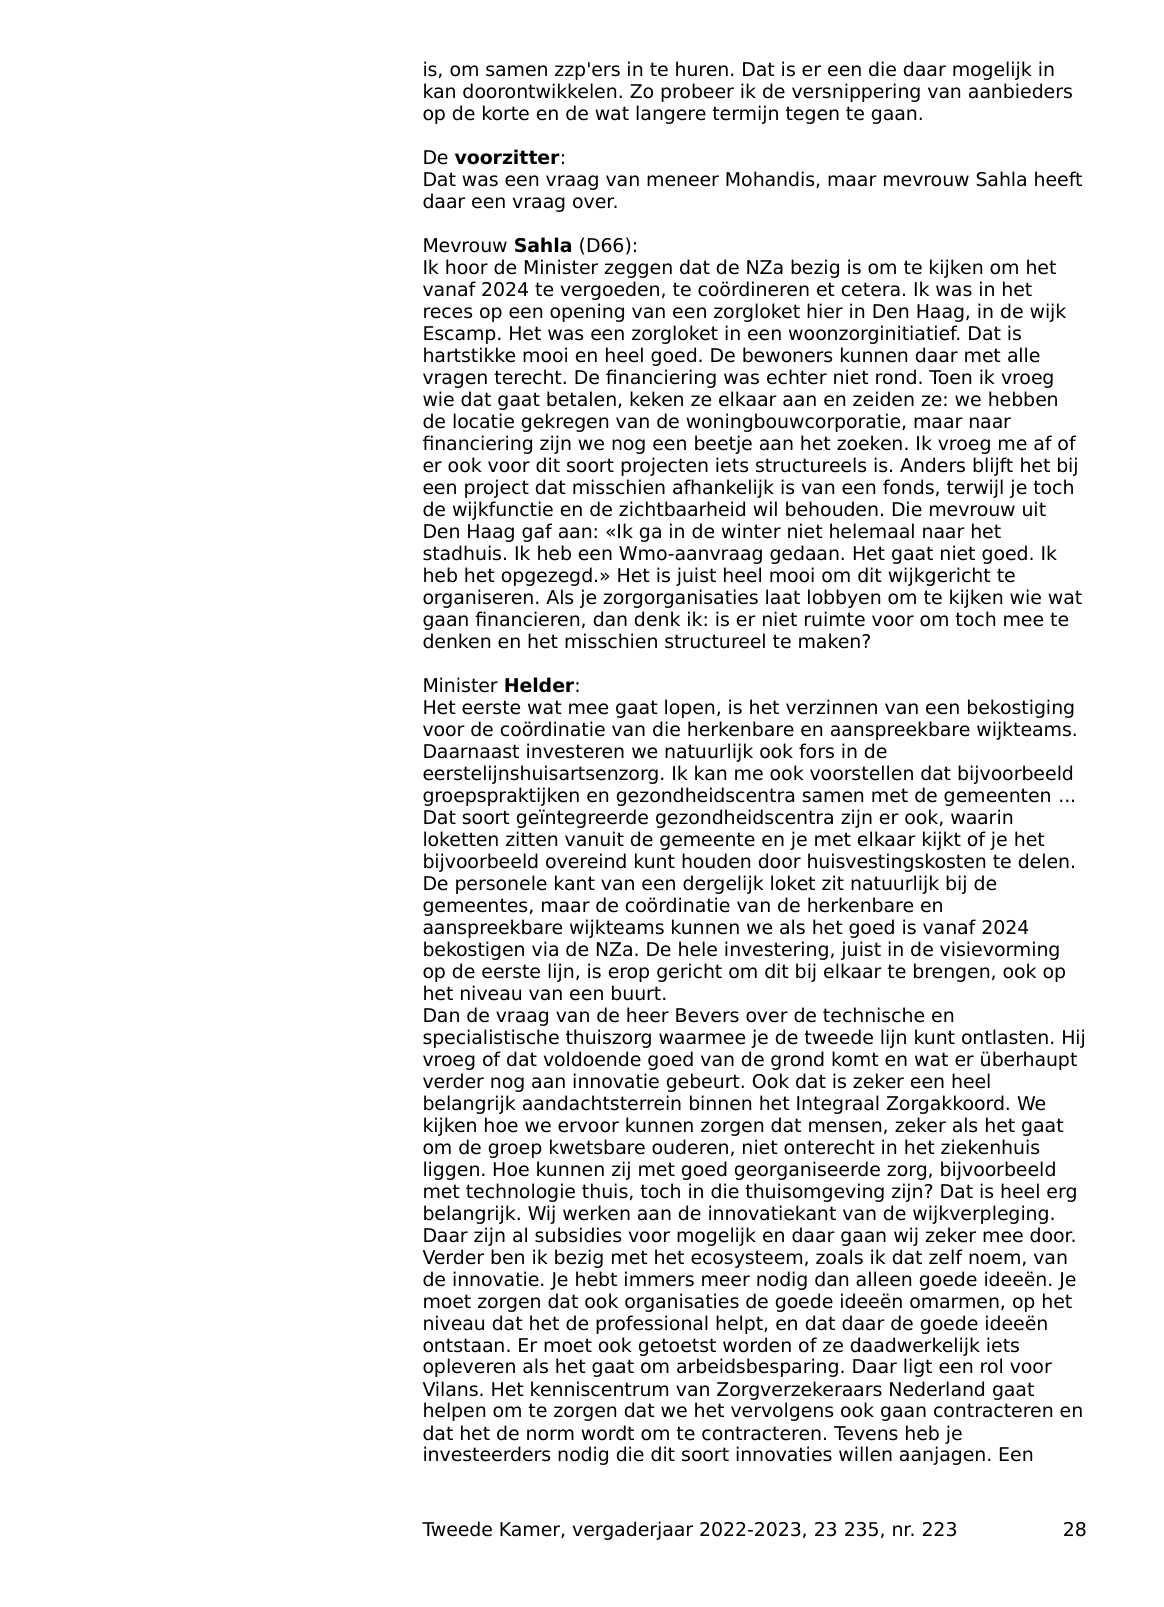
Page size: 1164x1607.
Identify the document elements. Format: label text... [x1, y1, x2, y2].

text is, om samen zzp'ers in te huren. Dat is er een die daar mogelijk in kan doorontwikkelen. Zo probeer ik de versnippering van aanbieders op de korte en de wat langere termijn tegen te gaan. [422, 59, 1087, 125]
text Ik hoor de Minister zeggen dat de NZa bezig is om te kijken om het vanaf 2024 te vergoeden, te coördineren et cetera. Ik was in het reces op een opening van een zorgloket hier in Den Haag, in de wijk Escamp. Het was een zorgloket in een woonzorginitiatief. Dat is hartstikke mooi en heel goed. De bewoners kunnen daar met alle vragen terecht. De financiering was echter niet rond. Toen ik vroeg wie dat gaat betalen, keken ze elkaar aan en zeiden ze: we hebben de locatie gekregen van de woningbouwcorporatie, maar naar financiering zijn we nog een beetje aan het zoeken. Ik vroeg me af of er ook voor dit soort projecten iets structureels is. Anders blijft het bij een project dat misschien afhankelijk is van een fonds, terwijl je toch de wijkfunctie en de zichtbaarheid wil behouden. Die mevrouw uit Den Haag gaf aan: «Ik ga in de winter niet helemaal naar het stadhuis. Ik heb een Wmo-aanvraag gedaan. Het gaat niet goed. Ik heb het opgezegd.» Het is juist heel mooi om dit wijkgericht te organiseren. Als je zorgorganisaties laat lobbyen om te kijken wie wat gaan financieren, dan denk ik: is er niet ruimte voor om toch mee te denken en het misschien structureel te maken? [422, 257, 1087, 653]
text De voorzitter: [422, 147, 1087, 169]
text Dan de vraag van de heer Bevers over de technische en specialistische thuiszorg waarmee je de tweede lijn kunt ontlasten. Hij vroeg of dat voldoende goed van de grond komt en wat er überhaupt verder nog aan innovatie gebeurt. Ook dat is zeker een heel belangrijk aandachtsterrein binnen het Integraal Zorgakkoord. We kijken hoe we ervoor kunnen zorgen dat mensen, zeker als het gaat om de groep kwetsbare ouderen, niet onterecht in het ziekenhuis liggen. Hoe kunnen zij met goed georganiseerde zorg, bijvoorbeeld met technologie thuis, toch in die thuisomgeving zijn? Dat is heel erg belangrijk. Wij werken aan de innovatiekant van de wijkverpleging. Daar zijn al subsidies voor mogelijk en daar gaan wij zeker mee door. Verder ben ik bezig met het ecosysteem, zoals ik dat zelf noem, van de innovatie. Je hebt immers meer nodig dan alleen goede ideeën. Je moet zorgen dat ook organisaties de goede ideeën omarmen, op het niveau dat het de professional helpt, en dat daar de goede ideeën ontstaan. Er moet ook getoetst worden of ze daadwerkelijk iets opleveren als het gaat om arbeidsbesparing. Daar ligt een rol voor Vilans. Het kenniscentrum van Zorgverzekeraars Nederland gaat helpen om te zorgen dat we het vervolgens ook gaan contracteren en dat het de norm wordt om te contracteren. Tevens heb je investeerders nodig die dit soort innovaties willen aanjagen. Een [422, 1005, 1087, 1466]
text Mevrouw Sahla (D66): [422, 235, 1087, 257]
text Dat was een vraag van meneer Mohandis, maar mevrouw Sahla heeft daar een vraag over. [422, 169, 1087, 213]
text Het eerste wat mee gaat lopen, is het verzinnen van een bekostiging voor de coördinatie van die herkenbare en aanspreekbare wijkteams. Daarnaast investeren we natuurlijk ook fors in de eerstelijnshuisartsenzorg. Ik kan me ook voorstellen dat bijvoorbeeld groepspraktijken en gezondheidscentra samen met de gemeenten ... Dat soort geïntegreerde gezondheidscentra zijn er ook, waarin loketten zitten vanuit de gemeente en je met elkaar kijkt of je het bijvoorbeeld overeind kunt houden door huisvestingskosten te delen. De personele kant van een dergelijk loket zit natuurlijk bij de gemeentes, maar de coördinatie van de herkenbare en aanspreekbare wijkteams kunnen we als het goed is vanaf 2024 bekostigen via de NZa. De hele investering, juist in de visievorming op de eerste lijn, is erop gericht om dit bij elkaar te brengen, ook op het niveau van een buurt. [422, 697, 1087, 1005]
text Minister Helder: [422, 675, 1087, 697]
